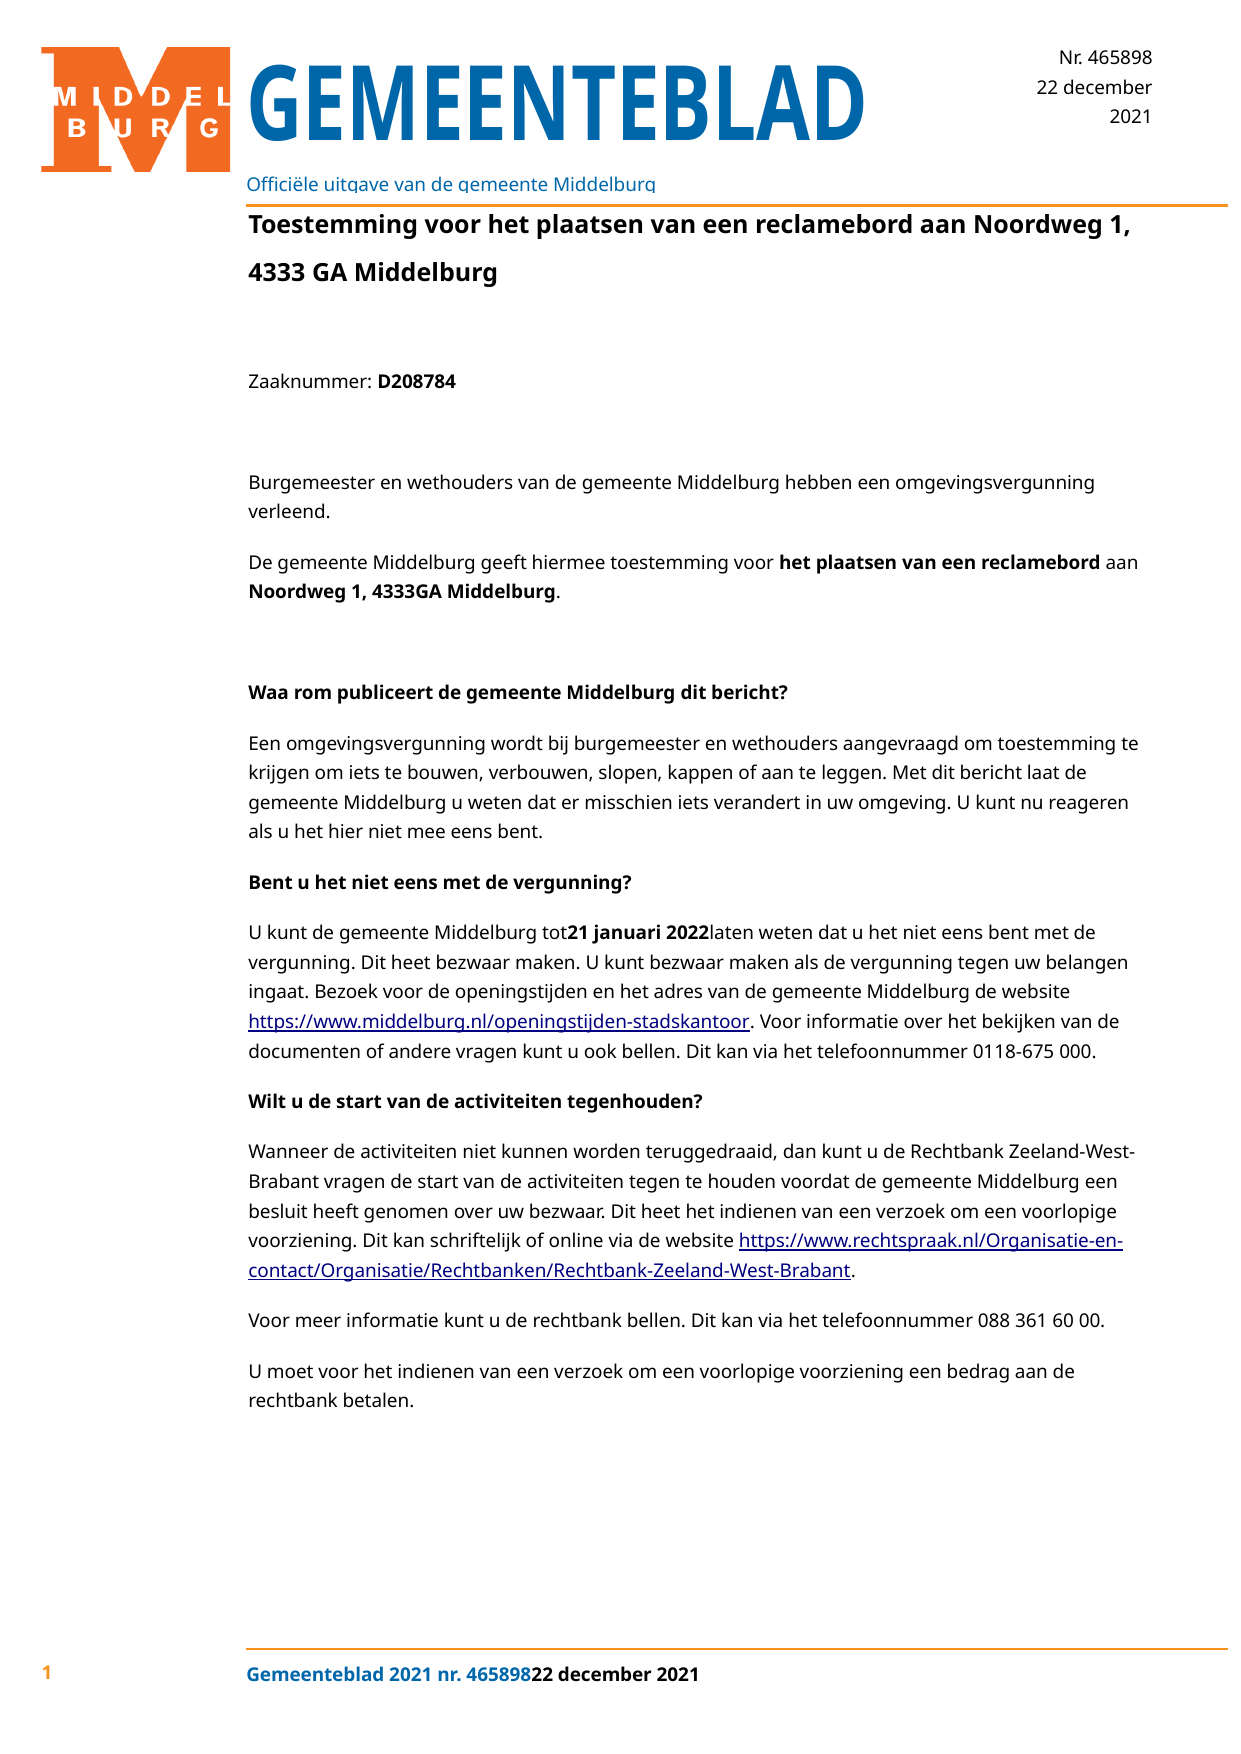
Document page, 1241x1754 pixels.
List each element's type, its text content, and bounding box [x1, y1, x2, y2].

picture [41, 47, 231, 172]
text Bent u het niet eens met de vergunning? [248, 869, 1152, 895]
text Toestemming voor het plaatsen van een reclamebord aan Noordweg 1, 4333 GA Middelburg [248, 207, 1152, 288]
text U kunt de gemeente Middelburg tot21 januari 2022laten weten dat u het niet eens bent met de vergunning. Dit heet bezwaar maken. U kunt bezwaar maken als de vergunning tegen uw belangen ingaat. Bezoek voor de openingstijden en het adres van de gemeente Middelburg de website https://www.middelburg.nl/openingstijden-stadskantoor. Voor informatie over het bekijken van de documenten of andere vragen kunt u ook bellen. Dit kan via het telefoonnummer 0118-675 000. [248, 919, 1152, 1064]
text Een omgevingsvergunning wordt bij burgemeester en wethouders aangevraagd om toestemming te krijgen om iets te bouwen, verbouwen, slopen, kappen of aan te leggen. Met dit bericht laat de gemeente Middelburg u weten dat er misschien iets verandert in uw omgeving. U kunt nu reageren als u het hier niet mee eens bent. [248, 730, 1152, 844]
text Wilt u de start van de activiteiten tegenhouden? [248, 1088, 1152, 1114]
text Burgemeester en wethouders van de gemeente Middelburg hebben een omgevingsvergunning verleend. [248, 469, 1152, 524]
text De gemeente Middelburg geeft hiermee toestemming voor het plaatsen van een reclamebord aan Noordweg 1, 4333GA Middelburg. [248, 549, 1152, 604]
text Voor meer informatie kunt u de rechtbank bellen. Dit kan via het telefoonnummer 088 361 60 00. [248, 1307, 1152, 1333]
text Zaaknummer: D208784 [248, 368, 1152, 394]
text Waa rom publiceert de gemeente Middelburg dit bericht? [248, 679, 1152, 705]
text Wanneer de activiteiten niet kunnen worden teruggedraaid, dan kunt u de Rechtbank Zeeland-West-Brabant vragen de start van de activiteiten tegen te houden voordat de gemeente Middelburg een besluit heeft genomen over uw bezwaar. Dit heet het indienen van een verzoek om een voorlopige voorziening. Dit kan schriftelijk of online via de website https://www.rechtspraak.nl/Organisatie-en-contact/Organisatie/Rechtbanken/Rechtbank-Zeeland-West-Brabant. [248, 1139, 1152, 1283]
text U moet voor het indienen van een verzoek om een voorlopige voorziening een bedrag aan de rechtbank betalen. [248, 1358, 1152, 1413]
